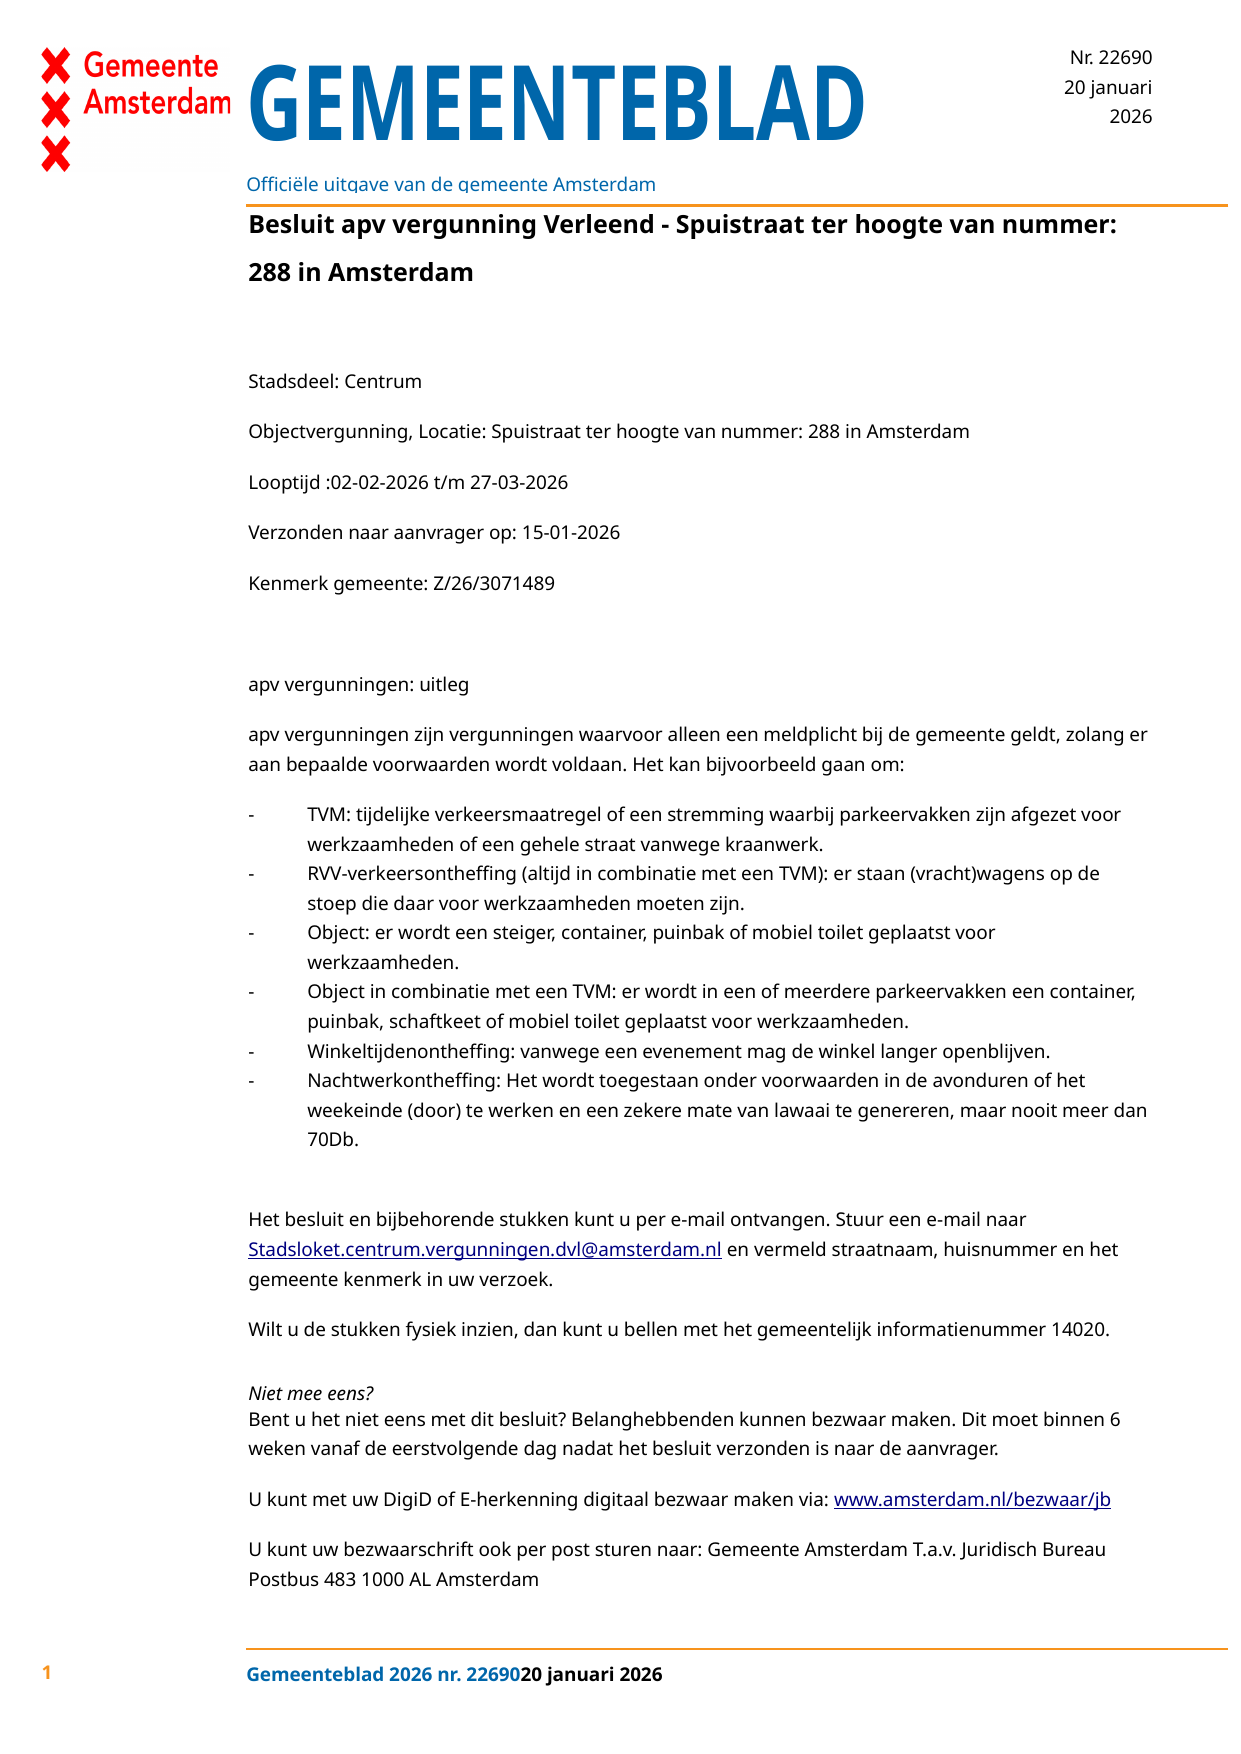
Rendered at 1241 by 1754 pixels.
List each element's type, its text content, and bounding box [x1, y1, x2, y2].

text Objectvergunning, Locatie: Spuistraat ter hoogte van nummer: 288 in Amsterdam [248, 419, 1152, 444]
text Besluit apv vergunning Verleend - Spuistraat ter hoogte van nummer: 288 in Amsterdam [248, 207, 1152, 288]
text U kunt uw bezwaarschrift ook per post sturen naar: Gemeente Amsterdam T.a.v. Juridisch Bureau Postbus 483 1000 AL Amsterdam [248, 1536, 1152, 1592]
text Looptijd :02-02-2026 t/m 27-03-2026 [248, 469, 1152, 495]
text Verzonden naar aanvrager op: 15-01-2026 [248, 519, 1152, 545]
list TVM: tijdelijke verkeersmaatregel of een stremming waarbij parkeervakken zijn afgezet voor werkzaamheden of een gehele straat vanwege kraanwerk. [248, 801, 1152, 857]
picture [41, 47, 231, 172]
list Object: er wordt een steiger, container, puinbak of mobiel toilet geplaatst voor werkzaamheden. [248, 919, 1152, 975]
text apv vergunningen: uitleg [248, 671, 1152, 697]
text Kenmerk gemeente: Z/26/3071489 [248, 570, 1152, 596]
list RVV-verkeersontheffing (altijd in combinatie met een TVM): er staan (vracht)wagens op de stoep die daar voor werkzaamheden moeten zijn. [248, 860, 1152, 916]
text Wilt u de stukken fysiek inzien, dan kunt u bellen met het gemeentelijk informatienummer 14020. [248, 1316, 1152, 1342]
list Object in combinatie met een TVM: er wordt in een of meerdere parkeervakken een container, puinbak, schaftkeet of mobiel toilet geplaatst voor werkzaamheden. [248, 979, 1152, 1034]
text Stadsdeel: Centrum [248, 368, 1152, 394]
text Bent u het niet eens met dit besluit? Belanghebbenden kunnen bezwaar maken. Dit moet binnen 6 weken vanaf de eerstvolgende dag nadat het besluit verzonden is naar de aanvrager. [248, 1406, 1152, 1461]
text Het besluit en bijbehorende stukken kunt u per e-mail ontvangen. Stuur een e-mail naar Stadsloket.centrum.vergunningen.dvl@amsterdam.nl en vermeld straatnaam, huisnummer en het gemeente kenmerk in uw verzoek. [248, 1207, 1152, 1292]
text Niet mee eens? [248, 1380, 1152, 1406]
list Winkeltijdenontheffing: vanwege een evenement mag de winkel langer openblijven. [248, 1038, 1152, 1064]
list Nachtwerkontheffing: Het wordt toegestaan onder voorwaarden in de avonduren of het weekeinde (door) te werken en een zekere mate van lawaai te genereren, maar nooit meer dan 70Db. [248, 1067, 1152, 1152]
text apv vergunningen zijn vergunningen waarvoor alleen een meldplicht bij de gemeente geldt, zolang er aan bepaalde voorwaarden wordt voldaan. Het kan bijvoorbeeld gaan om: [248, 721, 1152, 777]
text U kunt met uw DigiD of E-herkenning digitaal bezwaar maken via: www.amsterdam.nl/bezwaar/jb [248, 1486, 1152, 1512]
